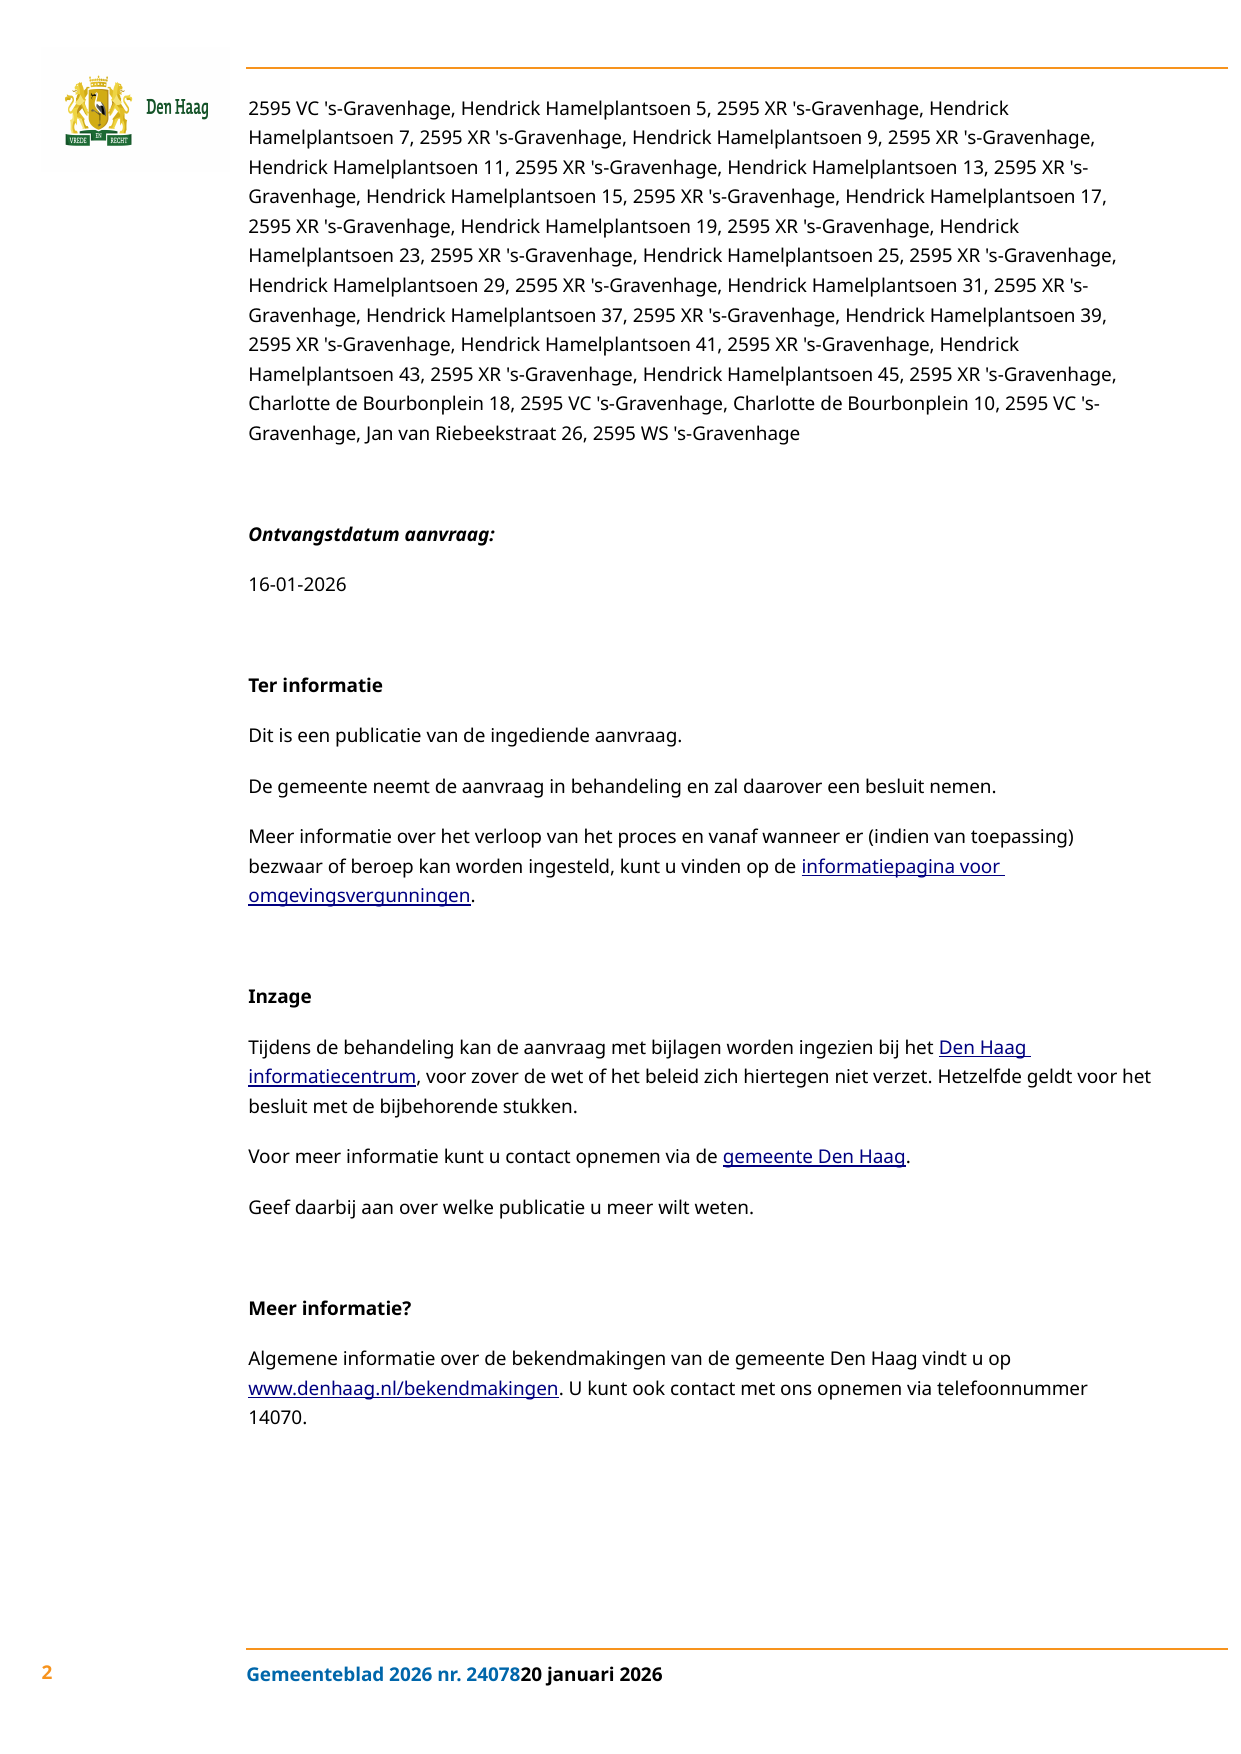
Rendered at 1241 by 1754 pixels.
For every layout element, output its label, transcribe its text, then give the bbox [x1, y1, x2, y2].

text Tijdens de behandeling kan de aanvraag met bijlagen worden ingezien bij het Den Haag informatiecentrum, voor zover de wet of het beleid zich hiertegen niet verzet. Hetzelfde geldt voor het besluit met de bijbehorende stukken. [248, 1034, 1152, 1119]
text 2595 VC 's-Gravenhage, Hendrick Hamelplantsoen 5, 2595 XR 's-Gravenhage, Hendrick Hamelplantsoen 7, 2595 XR 's-Gravenhage, Hendrick Hamelplantsoen 9, 2595 XR 's-Gravenhage, Hendrick Hamelplantsoen 11, 2595 XR 's-Gravenhage, Hendrick Hamelplantsoen 13, 2595 XR 's-Gravenhage, Hendrick Hamelplantsoen 15, 2595 XR 's-Gravenhage, Hendrick Hamelplantsoen 17, 2595 XR 's-Gravenhage, Hendrick Hamelplantsoen 19, 2595 XR 's-Gravenhage, Hendrick Hamelplantsoen 23, 2595 XR 's-Gravenhage, Hendrick Hamelplantsoen 25, 2595 XR 's-Gravenhage, Hendrick Hamelplantsoen 29, 2595 XR 's-Gravenhage, Hendrick Hamelplantsoen 31, 2595 XR 's-Gravenhage, Hendrick Hamelplantsoen 37, 2595 XR 's-Gravenhage, Hendrick Hamelplantsoen 39, 2595 XR 's-Gravenhage, Hendrick Hamelplantsoen 41, 2595 XR 's-Gravenhage, Hendrick Hamelplantsoen 43, 2595 XR 's-Gravenhage, Hendrick Hamelplantsoen 45, 2595 XR 's-Gravenhage, Charlotte de Bourbonplein 18, 2595 VC 's-Gravenhage, Charlotte de Bourbonplein 10, 2595 VC 's-Gravenhage, Jan van Riebeekstraat 26, 2595 WS 's-Gravenhage [248, 95, 1152, 446]
text Geef daarbij aan over welke publicatie u meer wilt weten. [248, 1194, 1152, 1220]
text Inzage [248, 983, 1152, 1009]
text Algemene informatie over de bekendmakingen van de gemeente Den Haag vindt u op www.denhaag.nl/bekendmakingen. U kunt ook contact met ons opnemen via telefoonnummer 14070. [248, 1345, 1152, 1430]
picture [41, 47, 231, 172]
text Voor meer informatie kunt u contact opnemen via de gemeente Den Haag. [248, 1143, 1152, 1169]
text Ontvangstdatum aanvraag: [248, 521, 1152, 547]
text Meer informatie over het verloop van het proces en vanaf wanneer er (indien van toepassing) bezwaar of beroep kan worden ingesteld, kunt u vinden op de informatiepagina voor omgevingsvergunningen. [248, 823, 1152, 908]
text Dit is een publicatie van de ingediende aanvraag. [248, 723, 1152, 748]
text 16-01-2026 [248, 571, 1152, 597]
text Ter informatie [248, 672, 1152, 698]
text Meer informatie? [248, 1295, 1152, 1321]
text De gemeente neemt de aanvraag in behandeling en zal daarover een besluit nemen. [248, 773, 1152, 799]
